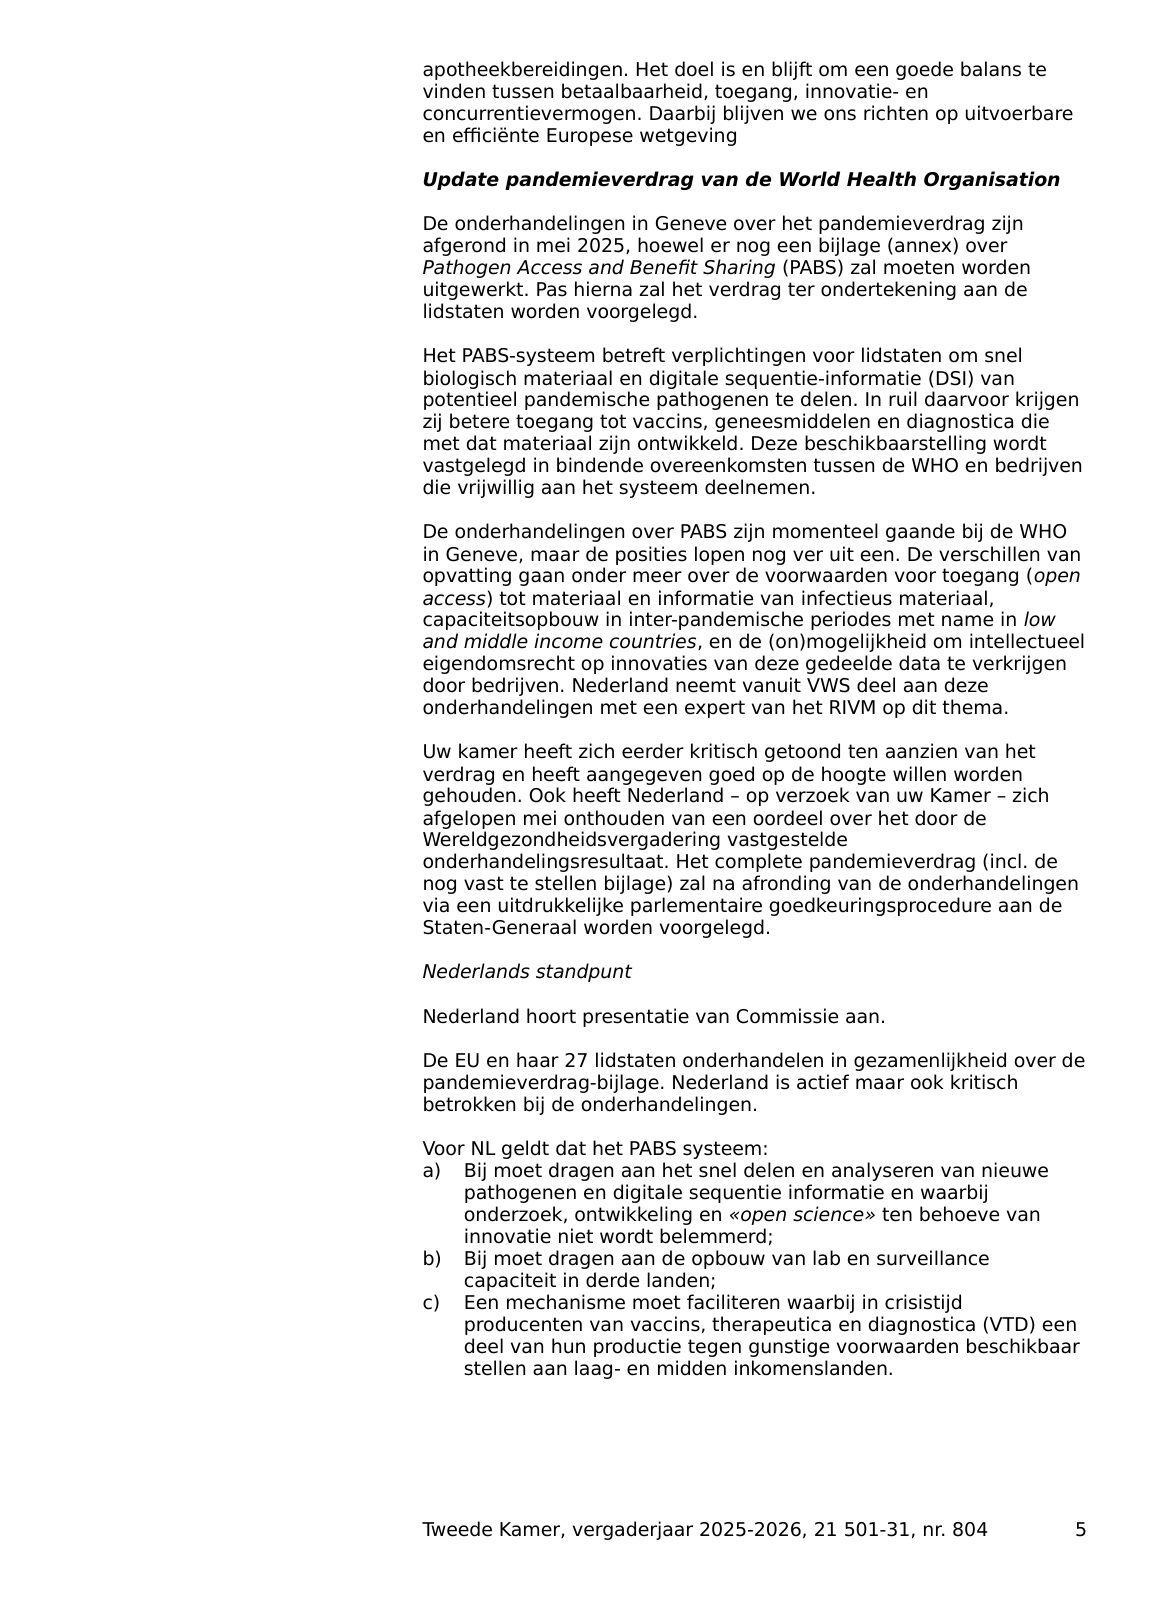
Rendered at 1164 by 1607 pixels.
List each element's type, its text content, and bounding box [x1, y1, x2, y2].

text apotheekbereidingen. Het doel is en blijft om een goede balans te vinden tussen betaalbaarheid, toegang, innovatie- en concurrentievermogen. Daarbij blijven we ons richten op uitvoerbare en efficiënte Europese wetgeving [422, 59, 1087, 147]
text Het PABS-systeem betreft verplichtingen voor lidstaten om snel biologisch materiaal en digitale sequentie-informatie (DSI) van potentieel pandemische pathogenen te delen. In ruil daarvoor krijgen zij betere toegang tot vaccins, geneesmiddelen en diagnostica die met dat materiaal zijn ontwikkeld. Deze beschikbaarstelling wordt vastgelegd in bindende overeenkomsten tussen de WHO en bedrijven die vrijwillig aan het systeem deelnemen. [422, 345, 1087, 499]
text b) Bij moet dragen aan de opbouw van lab en surveillance capaciteit in derde landen; [422, 1248, 1087, 1292]
text Voor NL geldt dat het PABS systeem: [422, 1138, 1087, 1160]
subtitle Nederlands standpunt [422, 961, 1087, 983]
text Nederland hoort presentatie van Commissie aan. [422, 1006, 1087, 1028]
text c) Een mechanisme moet faciliteren waarbij in crisistijd producenten van vaccins, therapeutica en diagnostica (VTD) een deel van hun productie tegen gunstige voorwaarden beschikbaar stellen aan laag- en midden inkomenslanden. [422, 1292, 1087, 1380]
text Uw kamer heeft zich eerder kritisch getoond ten aanzien van het verdrag en heeft aangegeven goed op de hoogte willen worden gehouden. Ook heeft Nederland – op verzoek van uw Kamer – zich afgelopen mei onthouden van een oordeel over het door de Wereldgezondheidsvergadering vastgestelde onderhandelingsresultaat. Het complete pandemieverdrag (incl. de nog vast te stellen bijlage) zal na afronding van de onderhandelingen via een uitdrukkelijke parlementaire goedkeuringsprocedure aan de Staten-Generaal worden voorgelegd. [422, 741, 1087, 939]
text De EU en haar 27 lidstaten onderhandelen in gezamenlijkheid over de pandemieverdrag-bijlage. Nederland is actief maar ook kritisch betrokken bij de onderhandelingen. [422, 1050, 1087, 1116]
text De onderhandelingen in Geneve over het pandemieverdrag zijn afgerond in mei 2025, hoewel er nog een bijlage (annex) over Pathogen Access and Benefit Sharing (PABS) zal moeten worden uitgewerkt. Pas hierna zal het verdrag ter ondertekening aan de lidstaten worden voorgelegd. [422, 213, 1087, 323]
text a) Bij moet dragen aan het snel delen en analyseren van nieuwe pathogenen en digitale sequentie informatie en waarbij onderzoek, ontwikkeling en «open science» ten behoeve van innovatie niet wordt belemmerd; [422, 1160, 1087, 1248]
text De onderhandelingen over PABS zijn momenteel gaande bij de WHO in Geneve, maar de posities lopen nog ver uit een. De verschillen van opvatting gaan onder meer over de voorwaarden voor toegang (open access) tot materiaal en informatie van infectieus materiaal, capaciteitsopbouw in inter-pandemische periodes met name in low and middle income countries, en de (on)mogelijkheid om intellectueel eigendomsrecht op innovaties van deze gedeelde data te verkrijgen door bedrijven. Nederland neemt vanuit VWS deel aan deze onderhandelingen met een expert van het RIVM op dit thema. [422, 521, 1087, 719]
subtitle Update pandemieverdrag van de World Health Organisation [422, 169, 1087, 191]
